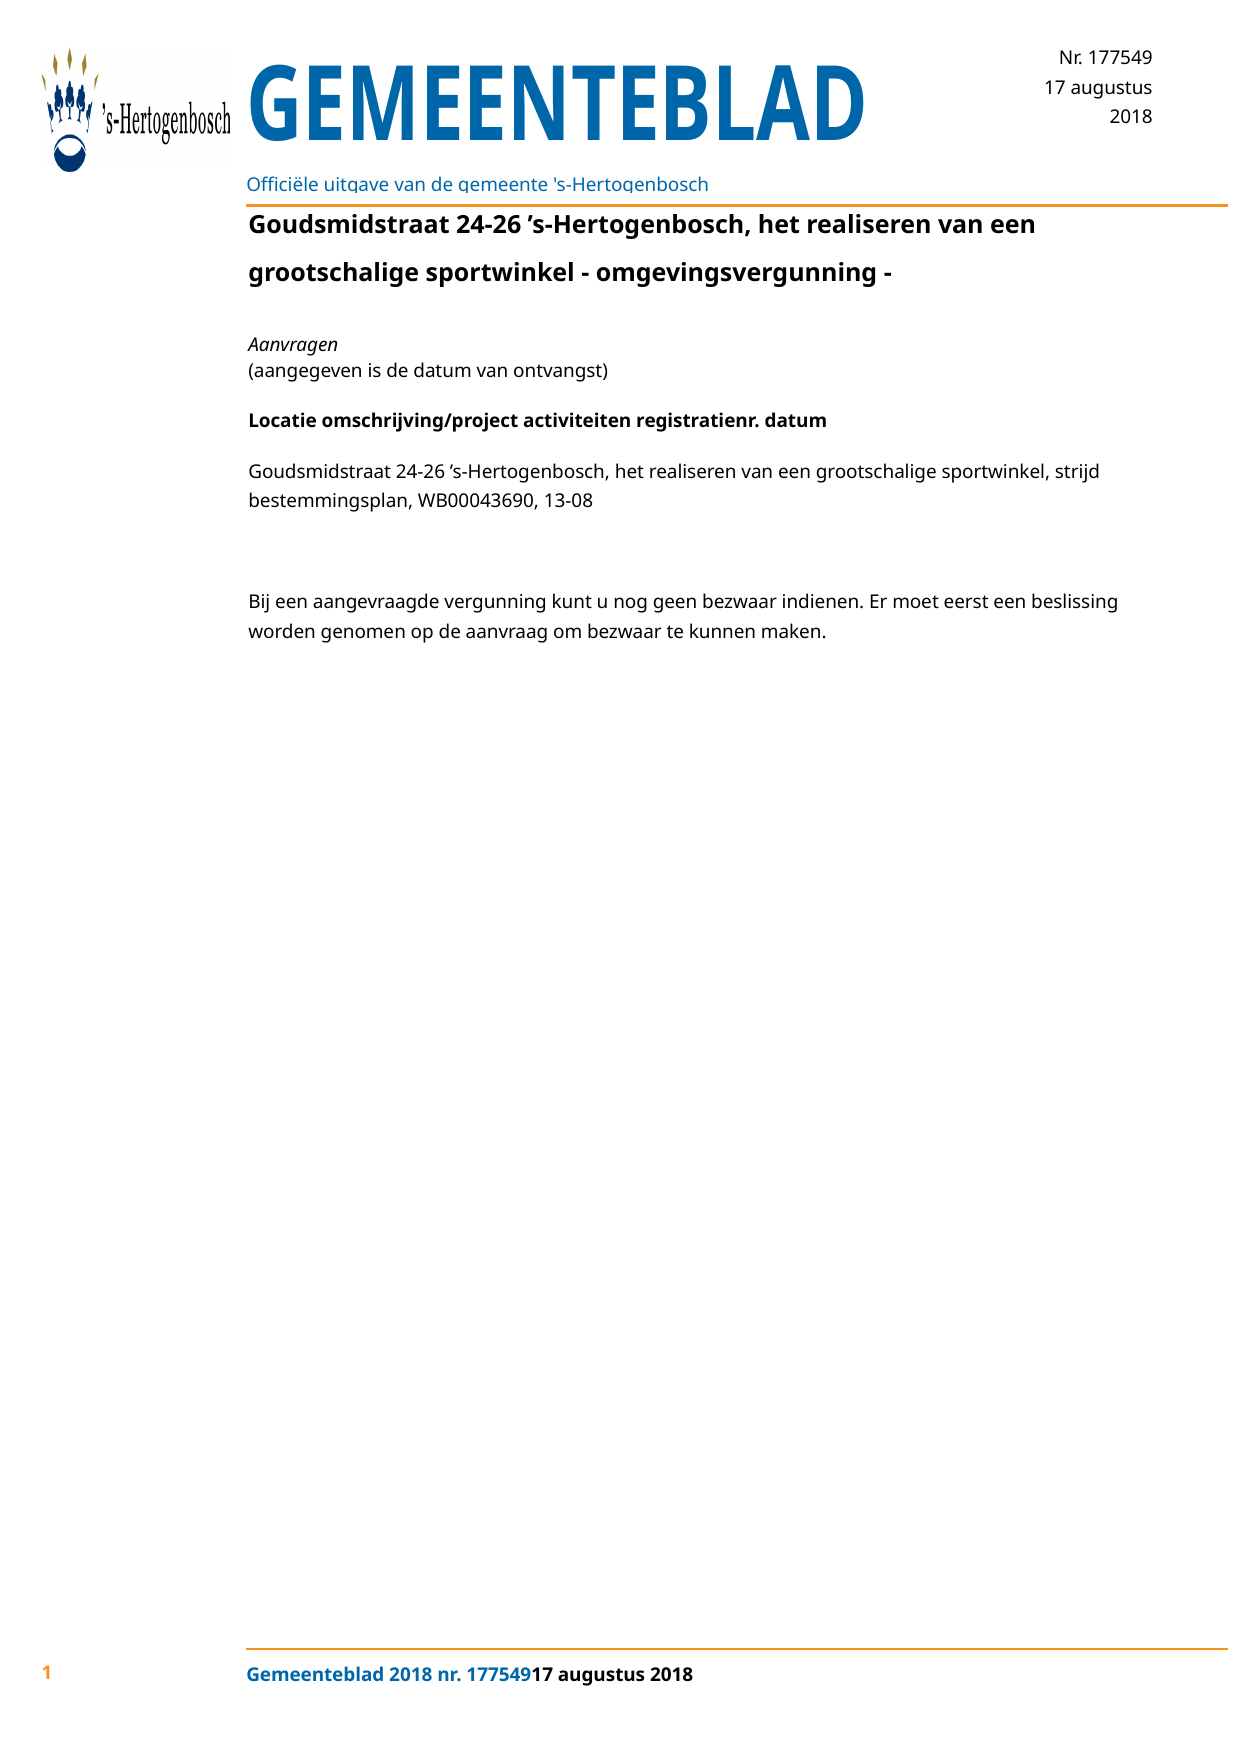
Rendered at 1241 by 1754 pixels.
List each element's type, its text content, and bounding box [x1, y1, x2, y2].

text Goudsmidstraat 24-26 ’s-Hertogenbosch, het realiseren van een grootschalige sportwinkel - omgevingsvergunning - [248, 207, 1152, 288]
text Locatie omschrijving/project activiteiten registratienr. datum [248, 408, 1152, 433]
picture [41, 47, 231, 172]
text Goudsmidstraat 24-26 ’s-Hertogenbosch, het realiseren van een grootschalige sportwinkel, strijd bestemmingsplan, WB00043690, 13-08 [248, 458, 1152, 513]
text Bij een aangevraagde vergunning kunt u nog geen bezwaar indienen. Er moet eerst een beslissing worden genomen op de aanvraag om bezwaar te kunnen maken. [248, 588, 1152, 644]
text Aanvragen [248, 331, 1152, 357]
text (aangegeven is de datum van ontvangst) [248, 357, 1152, 383]
